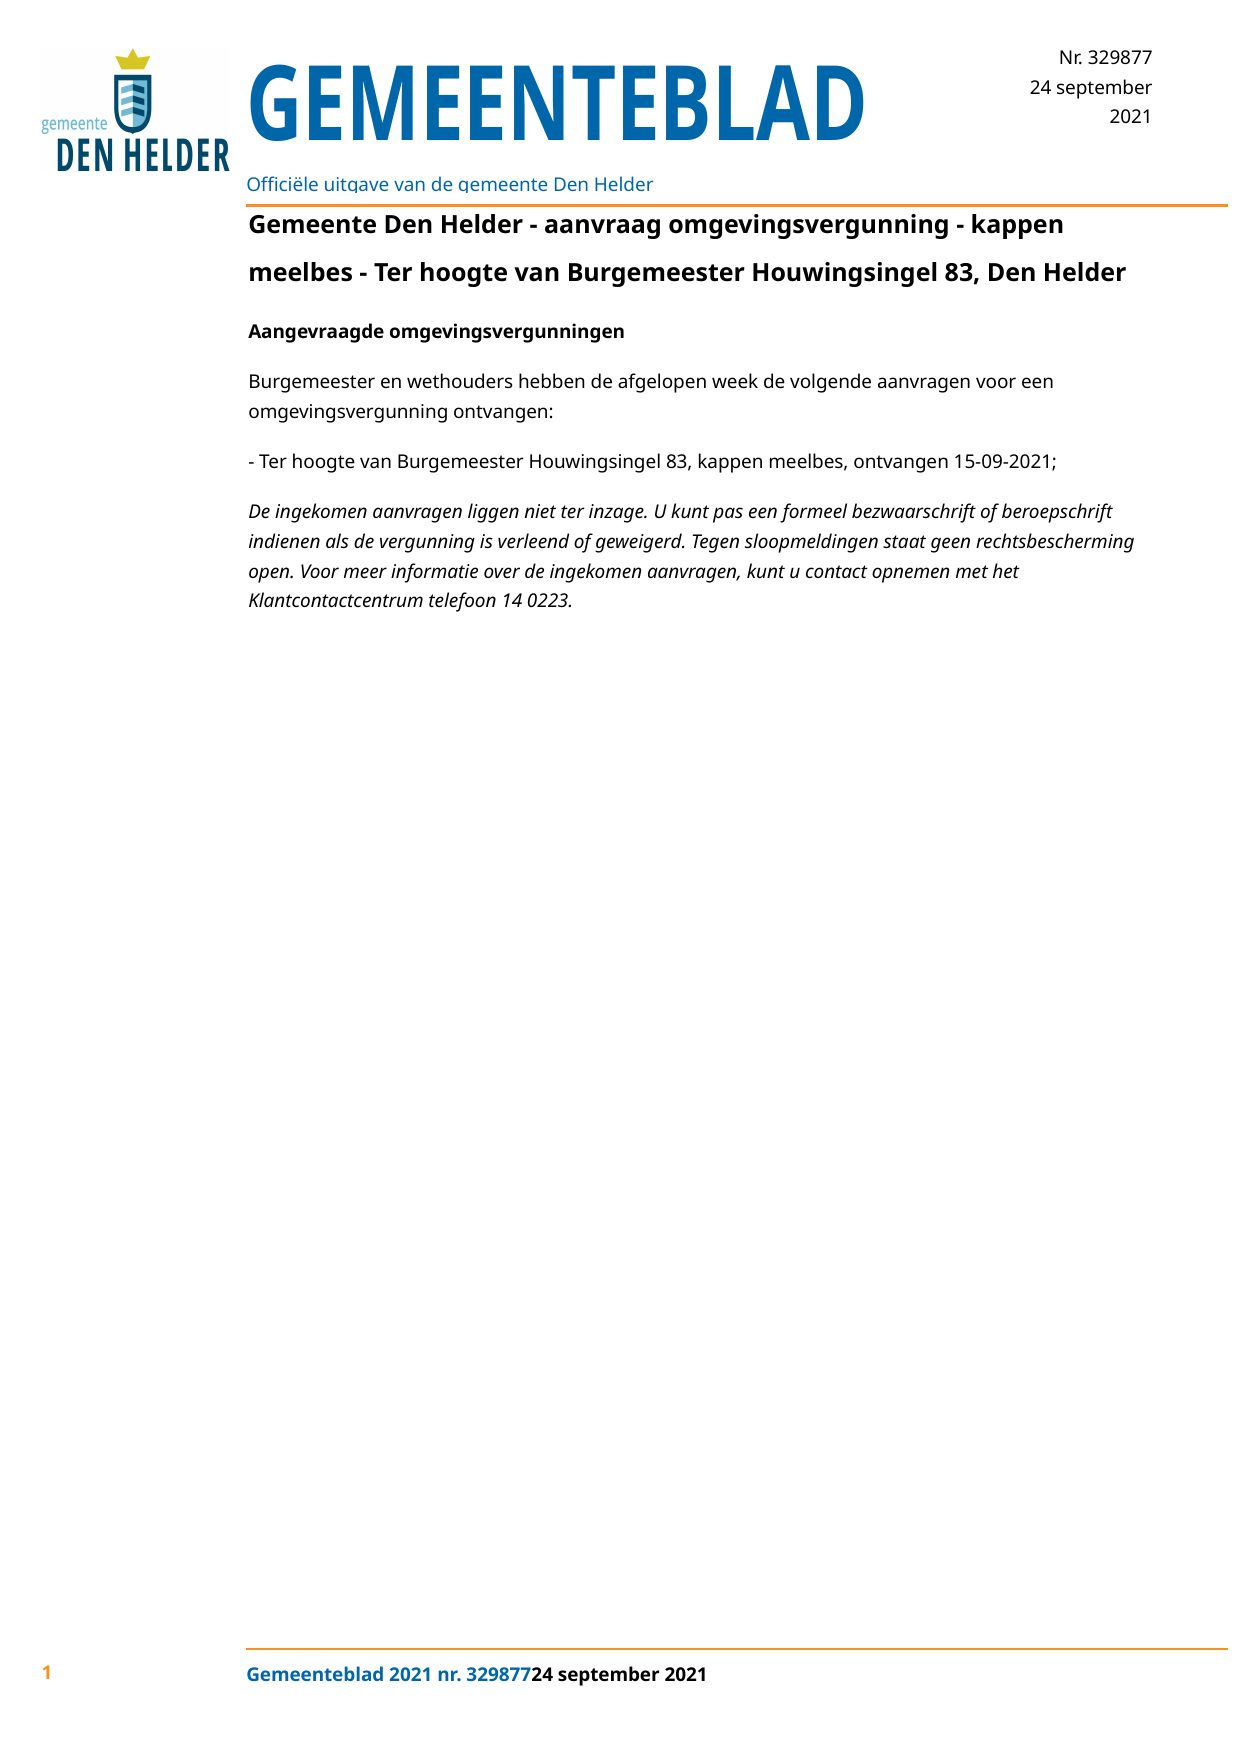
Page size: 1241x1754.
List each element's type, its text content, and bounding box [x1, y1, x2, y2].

text Aangevraagde omgevingsvergunningen [248, 318, 1152, 344]
text Gemeente Den Helder - aanvraag omgevingsvergunning - kappen meelbes - Ter hoogte van Burgemeester Houwingsingel 83, Den Helder [248, 207, 1152, 288]
text Burgemeester en wethouders hebben de afgelopen week de volgende aanvragen voor een omgevingsvergunning ontvangen: [248, 368, 1152, 424]
picture [100, 154, 106, 172]
picture [63, 144, 68, 165]
picture [182, 144, 187, 165]
picture [41, 47, 231, 172]
picture [130, 157, 135, 172]
text De ingekomen aanvragen liggen niet ter inzage. U kunt pas een formeel bezwaarschrift of beroepschrift indienen als de vergunning is verleend of geweigerd. Tegen sloopmeldingen staat geen rechtsbescherming open. Voor meer informatie over de ingekomen aanvragen, kunt u contact opnemen met het Klantcontactcentrum telefoon 14 0223. [248, 499, 1152, 613]
text - Ter hoogte van Burgemeester Houwingsingel 83, kappen meelbes, ontvangen 15-09-2021; [248, 448, 1152, 474]
picture [220, 160, 224, 172]
